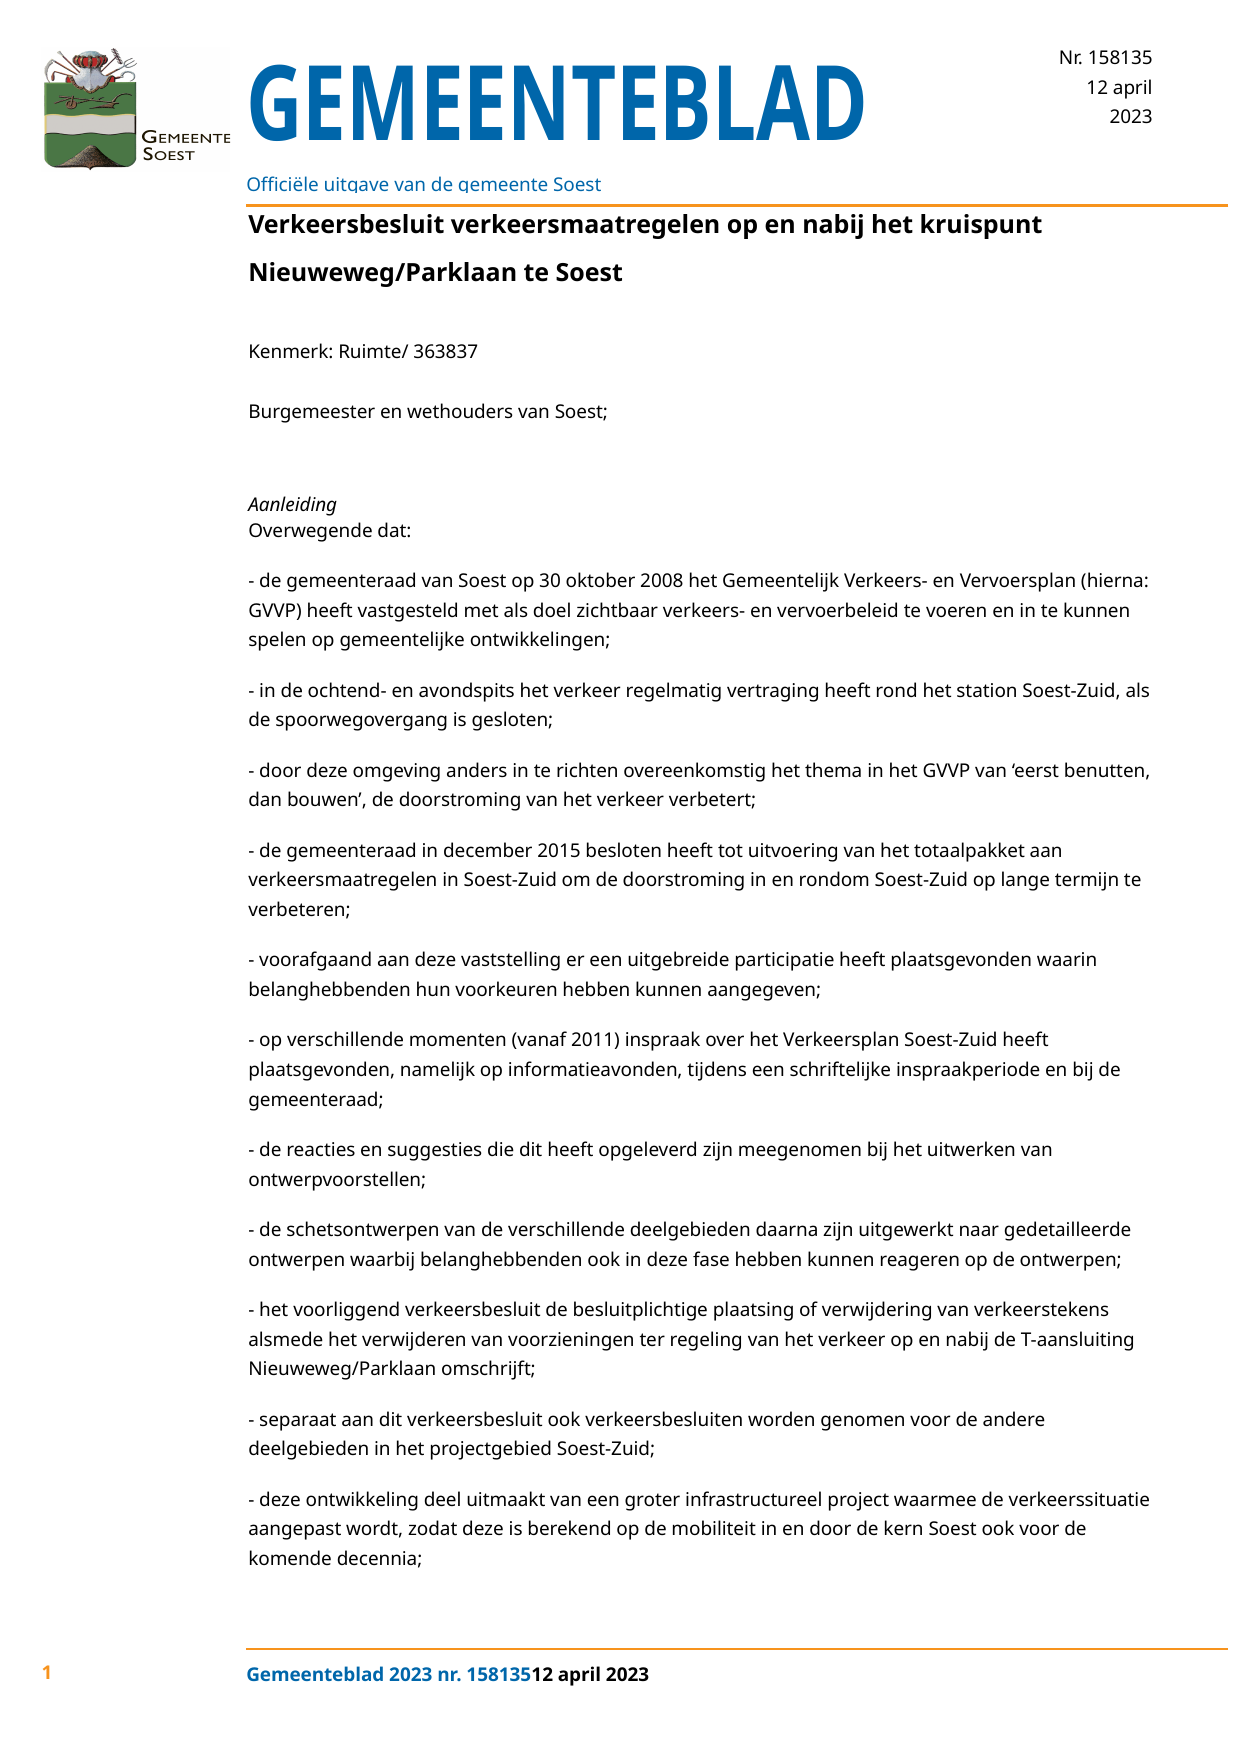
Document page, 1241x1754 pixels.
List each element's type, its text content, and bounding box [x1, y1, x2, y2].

text - het voorliggend verkeersbesluit de besluitplichtige plaatsing of verwijdering van verkeerstekens alsmede het verwijderen van voorzieningen ter regeling van het verkeer op en nabij de T-aansluiting Nieuweweg/Parklaan omschrijft; [248, 1296, 1152, 1381]
text - de gemeenteraad van Soest op 30 oktober 2008 het Gemeentelijk Verkeers- en Vervoersplan (hierna: GVVP) heeft vastgesteld met als doel zichtbaar verkeers- en vervoerbeleid te voeren en in te kunnen spelen op gemeentelijke ontwikkelingen; [248, 567, 1152, 652]
text - door deze omgeving anders in te richten overeenkomstig het thema in het GVVP van ‘eerst benutten, dan bouwen’, de doorstroming van het verkeer verbetert; [248, 757, 1152, 812]
text - de reacties en suggesties die dit heeft opgeleverd zijn meegenomen bij het uitwerken van ontwerpvoorstellen; [248, 1136, 1152, 1192]
text Kenmerk: Ruimte/ 363837 [248, 339, 1152, 364]
text Aanleiding [248, 491, 1152, 517]
text - voorafgaand aan deze vaststelling er een uitgebreide participatie heeft plaatsgevonden waarin belanghebbenden hun voorkeuren hebben kunnen aangegeven; [248, 947, 1152, 1002]
text - de gemeenteraad in december 2015 besloten heeft tot uitvoering van het totaalpakket aan verkeersmaatregelen in Soest-Zuid om de doorstroming in en rondom Soest-Zuid op lange termijn te verbeteren; [248, 837, 1152, 922]
text - deze ontwikkeling deel uitmaakt van een groter infrastructureel project waarmee de verkeerssituatie aangepast wordt, zodat deze is berekend op de mobiliteit in en door de kern Soest ook voor de komende decennia; [248, 1486, 1152, 1571]
picture [41, 47, 231, 172]
text Verkeersbesluit verkeersmaatregelen op en nabij het kruispunt Nieuweweg/Parklaan te Soest [248, 207, 1152, 288]
text Overwegende dat: [248, 517, 1152, 543]
text Burgemeester en wethouders van Soest; [248, 398, 1152, 423]
text - in de ochtend- en avondspits het verkeer regelmatig vertraging heeft rond het station Soest-Zuid, als de spoorwegovergang is gesloten; [248, 677, 1152, 732]
text - op verschillende momenten (vanaf 2011) inspraak over het Verkeersplan Soest-Zuid heeft plaatsgevonden, namelijk op informatieavonden, tijdens een schriftelijke inspraakperiode en bij de gemeenteraad; [248, 1027, 1152, 1112]
text - de schetsontwerpen van de verschillende deelgebieden daarna zijn uitgewerkt naar gedetailleerde ontwerpen waarbij belanghebbenden ook in deze fase hebben kunnen reageren op de ontwerpen; [248, 1216, 1152, 1272]
text - separaat aan dit verkeersbesluit ook verkeersbesluiten worden genomen voor de andere deelgebieden in het projectgebied Soest-Zuid; [248, 1406, 1152, 1461]
